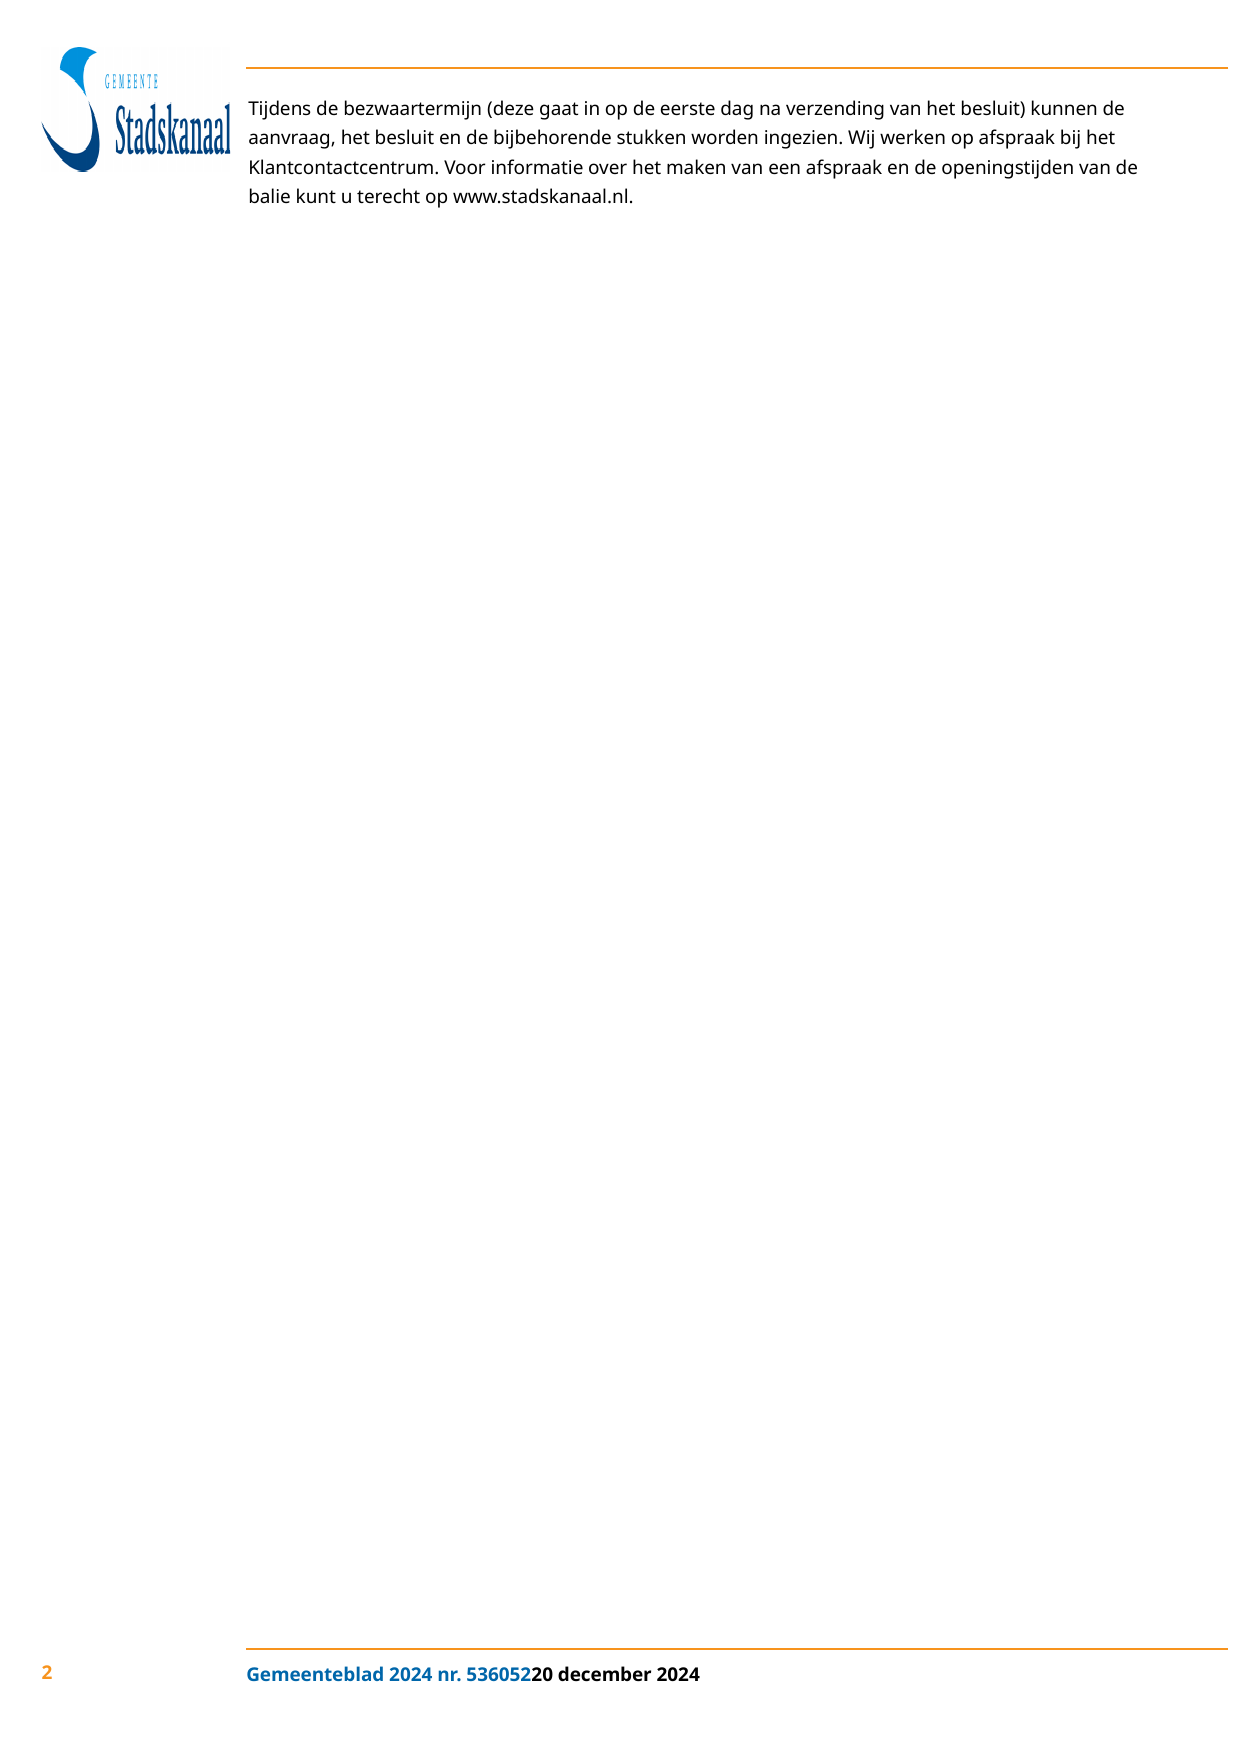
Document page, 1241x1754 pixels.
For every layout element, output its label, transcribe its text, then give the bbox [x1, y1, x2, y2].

picture [41, 47, 231, 172]
text Tijdens de bezwaartermijn (deze gaat in op de eerste dag na verzending van het besluit) kunnen de aanvraag, het besluit en de bijbehorende stukken worden ingezien. Wij werken op afspraak bij het Klantcontactcentrum. Voor informatie over het maken van een afspraak en de openingstijden van de balie kunt u terecht op www.stadskanaal.nl. [248, 95, 1152, 209]
